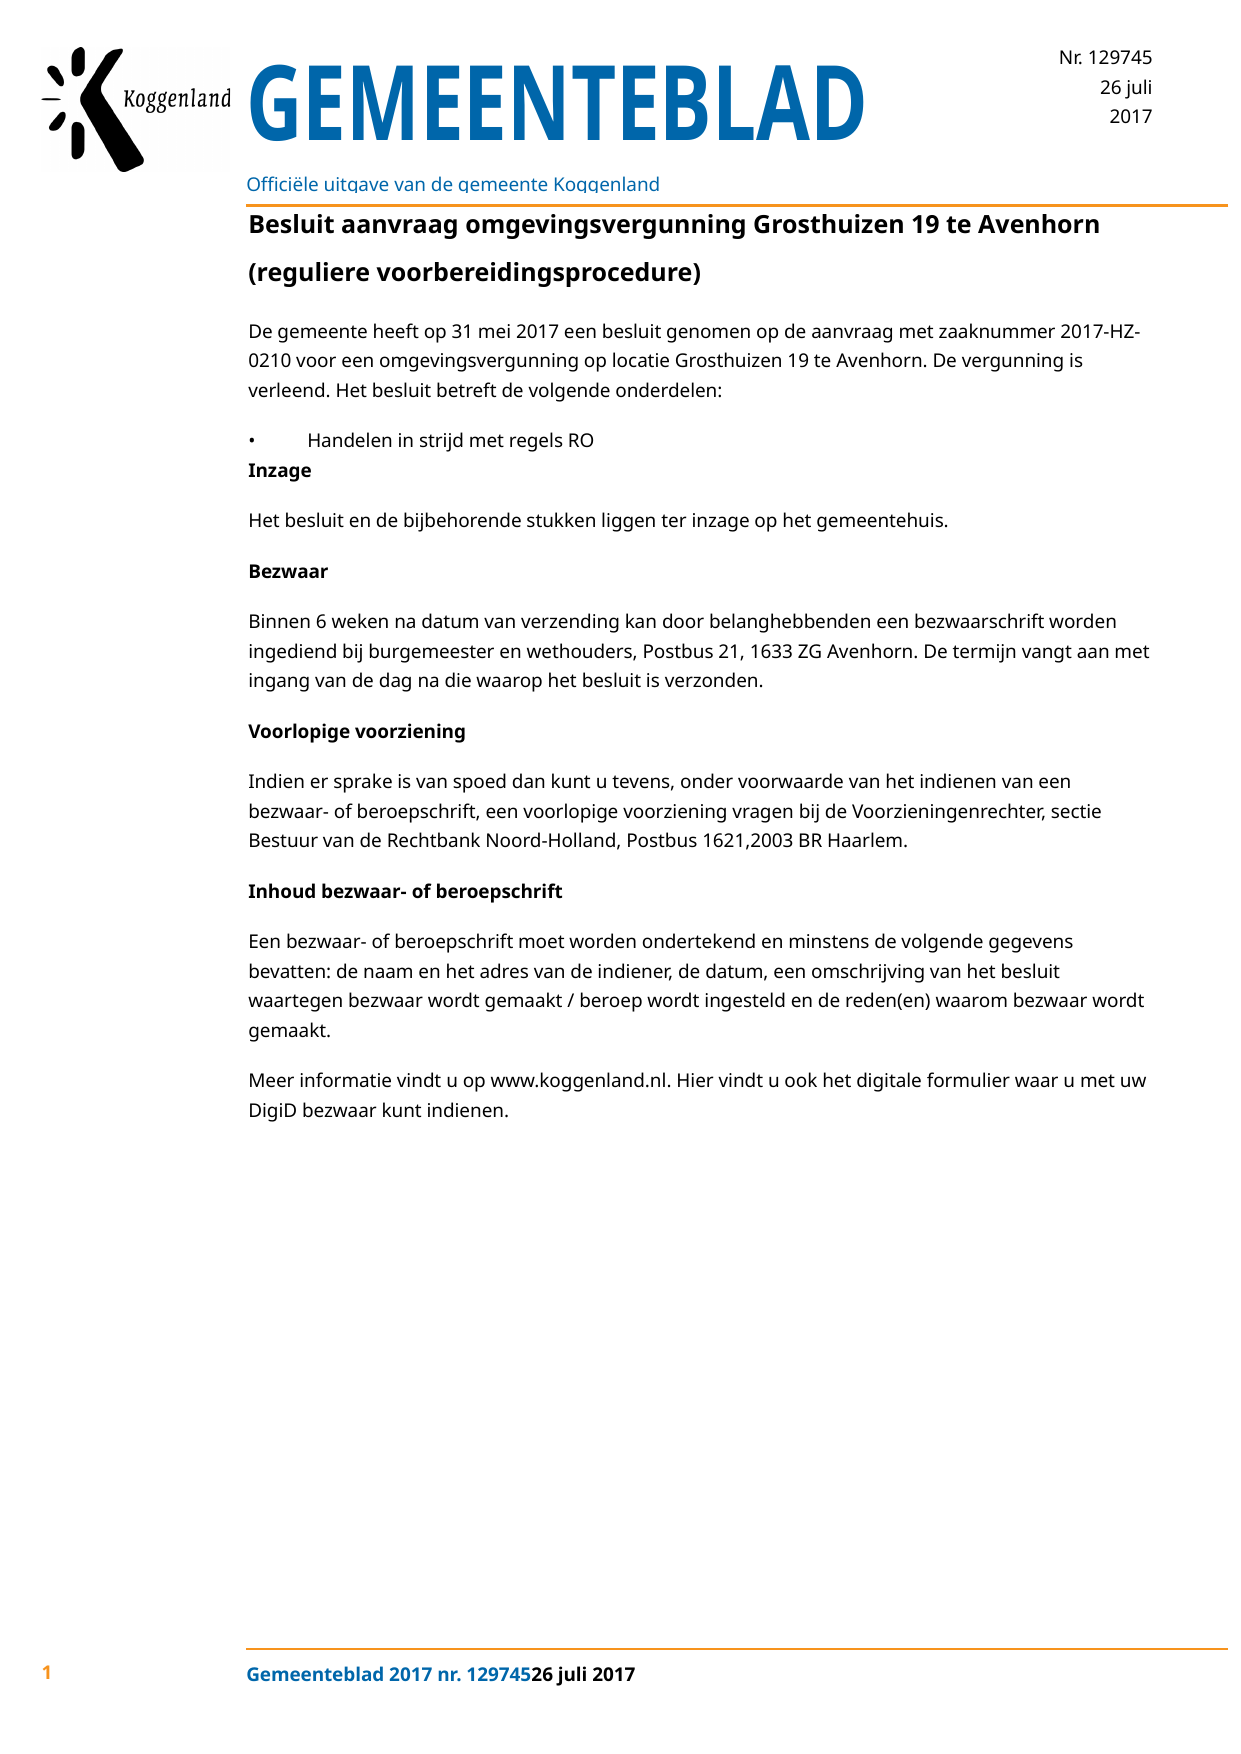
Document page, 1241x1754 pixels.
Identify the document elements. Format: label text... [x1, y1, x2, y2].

text Inzage [248, 457, 1152, 483]
text Indien er sprake is van spoed dan kunt u tevens, onder voorwaarde van het indienen van een bezwaar- of beroepschrift, een voorlopige voorziening vragen bij de Voorzieningenrechter, sectie Bestuur van de Rechtbank Noord-Holland, Postbus 1621,2003 BR Haarlem. [248, 768, 1152, 853]
text Voorlopige voorziening [248, 718, 1152, 744]
picture [41, 47, 231, 172]
text Inhoud bezwaar- of beroepschrift [248, 878, 1152, 904]
text Besluit aanvraag omgevingsvergunning Grosthuizen 19 te Avenhorn (reguliere voorbereidingsprocedure) [248, 207, 1152, 288]
text Bezwaar [248, 558, 1152, 584]
text Het besluit en de bijbehorende stukken liggen ter inzage op het gemeentehuis. [248, 507, 1152, 533]
text De gemeente heeft op 31 mei 2017 een besluit genomen op de aanvraag met zaaknummer 2017-HZ-0210 voor een omgevingsvergunning op locatie Grosthuizen 19 te Avenhorn. De vergunning is verleend. Het besluit betreft de volgende onderdelen: [248, 318, 1152, 403]
text Meer informatie vindt u op www.koggenland.nl. Hier vindt u ook het digitale formulier waar u met uw DigiD bezwaar kunt indienen. [248, 1067, 1152, 1123]
list Handelen in strijd met regels RO [248, 427, 1152, 453]
text Binnen 6 weken na datum van verzending kan door belanghebbenden een bezwaarschrift worden ingediend bij burgemeester en wethouders, Postbus 21, 1633 ZG Avenhorn. De termijn vangt aan met ingang van de dag na die waarop het besluit is verzonden. [248, 608, 1152, 693]
text Een bezwaar- of beroepschrift moet worden ondertekend en minstens de volgende gegevens bevatten: de naam en het adres van de indiener, de datum, een omschrijving van het besluit waartegen bezwaar wordt gemaakt / beroep wordt ingesteld en de reden(en) waarom bezwaar wordt gemaakt. [248, 928, 1152, 1043]
